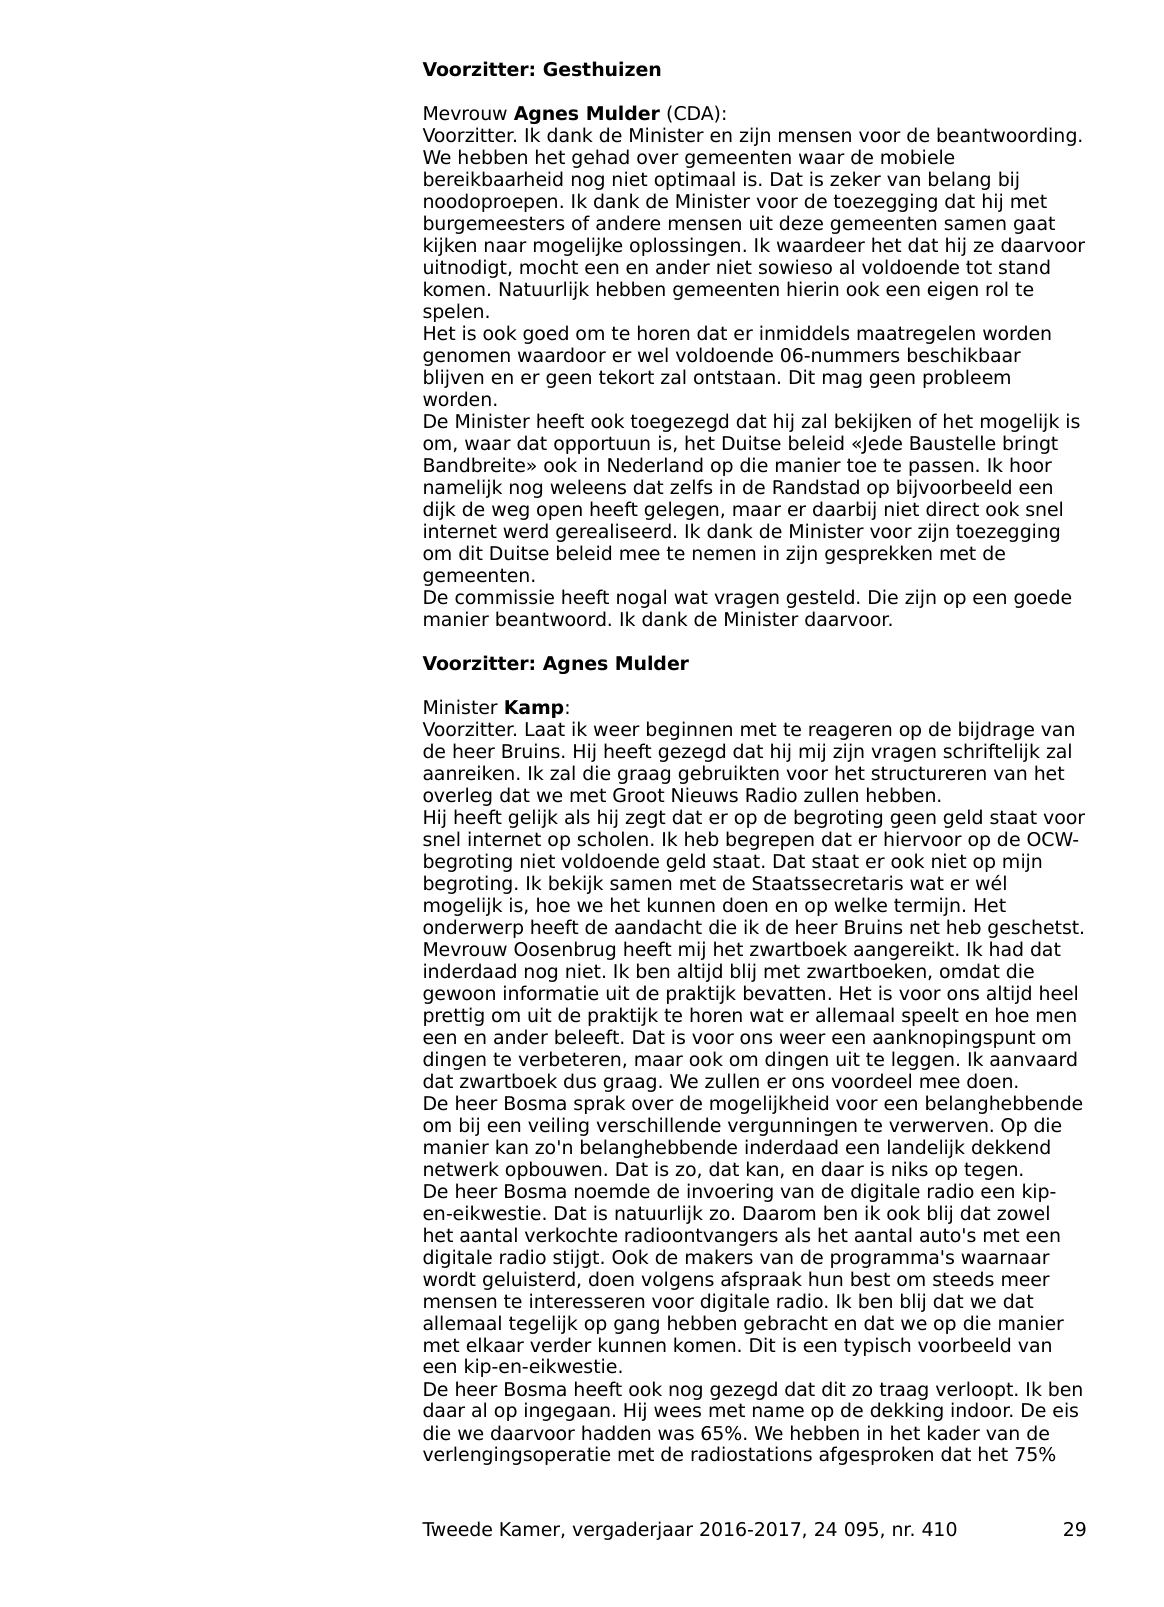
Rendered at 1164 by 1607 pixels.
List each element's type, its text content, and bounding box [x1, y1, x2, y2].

text Minister Kamp: [422, 697, 1087, 719]
text De heer Bosma noemde de invoering van de digitale radio een kip-en-eikwestie. Dat is natuurlijk zo. Daarom ben ik ook blij dat zowel het aantal verkochte radioontvangers als het aantal auto's met een digitale radio stijgt. Ook de makers van de programma's waarnaar wordt geluisterd, doen volgens afspraak hun best om steeds meer mensen te interesseren voor digitale radio. Ik ben blij dat we dat allemaal tegelijk op gang hebben gebracht en dat we op die manier met elkaar verder kunnen komen. Dit is een typisch voorbeeld van een kip-en-eikwestie. [422, 1181, 1087, 1378]
text Voorzitter. Ik dank de Minister en zijn mensen voor de beantwoording. We hebben het gehad over gemeenten waar de mobiele bereikbaarheid nog niet optimaal is. Dat is zeker van belang bij noodoproepen. Ik dank de Minister voor de toezegging dat hij met burgemeesters of andere mensen uit deze gemeenten samen gaat kijken naar mogelijke oplossingen. Ik waardeer het dat hij ze daarvoor uitnodigt, mocht een en ander niet sowieso al voldoende tot stand komen. Natuurlijk hebben gemeenten hierin ook een eigen rol te spelen. [422, 125, 1087, 323]
text De Minister heeft ook toegezegd dat hij zal bekijken of het mogelijk is om, waar dat opportuun is, het Duitse beleid «Jede Baustelle bringt Bandbreite» ook in Nederland op die manier toe te passen. Ik hoor namelijk nog weleens dat zelfs in de Randstad op bijvoorbeeld een dijk de weg open heeft gelegen, maar er daarbij niet direct ook snel internet werd gerealiseerd. Ik dank de Minister voor zijn toezegging om dit Duitse beleid mee te nemen in zijn gesprekken met de gemeenten. [422, 411, 1087, 587]
text Mevrouw Agnes Mulder (CDA): [422, 103, 1087, 125]
text De commissie heeft nogal wat vragen gesteld. Die zijn op een goede manier beantwoord. Ik dank de Minister daarvoor. [422, 587, 1087, 631]
text Het is ook goed om te horen dat er inmiddels maatregelen worden genomen waardoor er wel voldoende 06-nummers beschikbaar blijven en er geen tekort zal ontstaan. Dit mag geen probleem worden. [422, 323, 1087, 411]
subtitle Voorzitter: Gesthuizen [422, 59, 1087, 81]
text Mevrouw Oosenbrug heeft mij het zwartboek aangereikt. Ik had dat inderdaad nog niet. Ik ben altijd blij met zwartboeken, omdat die gewoon informatie uit de praktijk bevatten. Het is voor ons altijd heel prettig om uit de praktijk te horen wat er allemaal speelt en hoe men een en ander beleeft. Dat is voor ons weer een aanknopingspunt om dingen te verbeteren, maar ook om dingen uit te leggen. Ik aanvaard dat zwartboek dus graag. We zullen er ons voordeel mee doen. [422, 939, 1087, 1093]
text De heer Bosma sprak over de mogelijkheid voor een belanghebbende om bij een veiling verschillende vergunningen te verwerven. Op die manier kan zo'n belanghebbende inderdaad een landelijk dekkend netwerk opbouwen. Dat is zo, dat kan, en daar is niks op tegen. [422, 1093, 1087, 1181]
text Voorzitter. Laat ik weer beginnen met te reageren op de bijdrage van de heer Bruins. Hij heeft gezegd dat hij mij zijn vragen schriftelijk zal aanreiken. Ik zal die graag gebruikten voor het structureren van het overleg dat we met Groot Nieuws Radio zullen hebben. [422, 719, 1087, 807]
subtitle Voorzitter: Agnes Mulder [422, 653, 1087, 675]
text Hij heeft gelijk als hij zegt dat er op de begroting geen geld staat voor snel internet op scholen. Ik heb begrepen dat er hiervoor op de OCW-begroting niet voldoende geld staat. Dat staat er ook niet op mijn begroting. Ik bekijk samen met de Staatssecretaris wat er wél mogelijk is, hoe we het kunnen doen en op welke termijn. Het onderwerp heeft de aandacht die ik de heer Bruins net heb geschetst. [422, 807, 1087, 939]
text De heer Bosma heeft ook nog gezegd dat dit zo traag verloopt. Ik ben daar al op ingegaan. Hij wees met name op de dekking indoor. De eis die we daarvoor hadden was 65%. We hebben in het kader van de verlengingsoperatie met de radiostations afgesproken dat het 75% [422, 1378, 1087, 1466]
